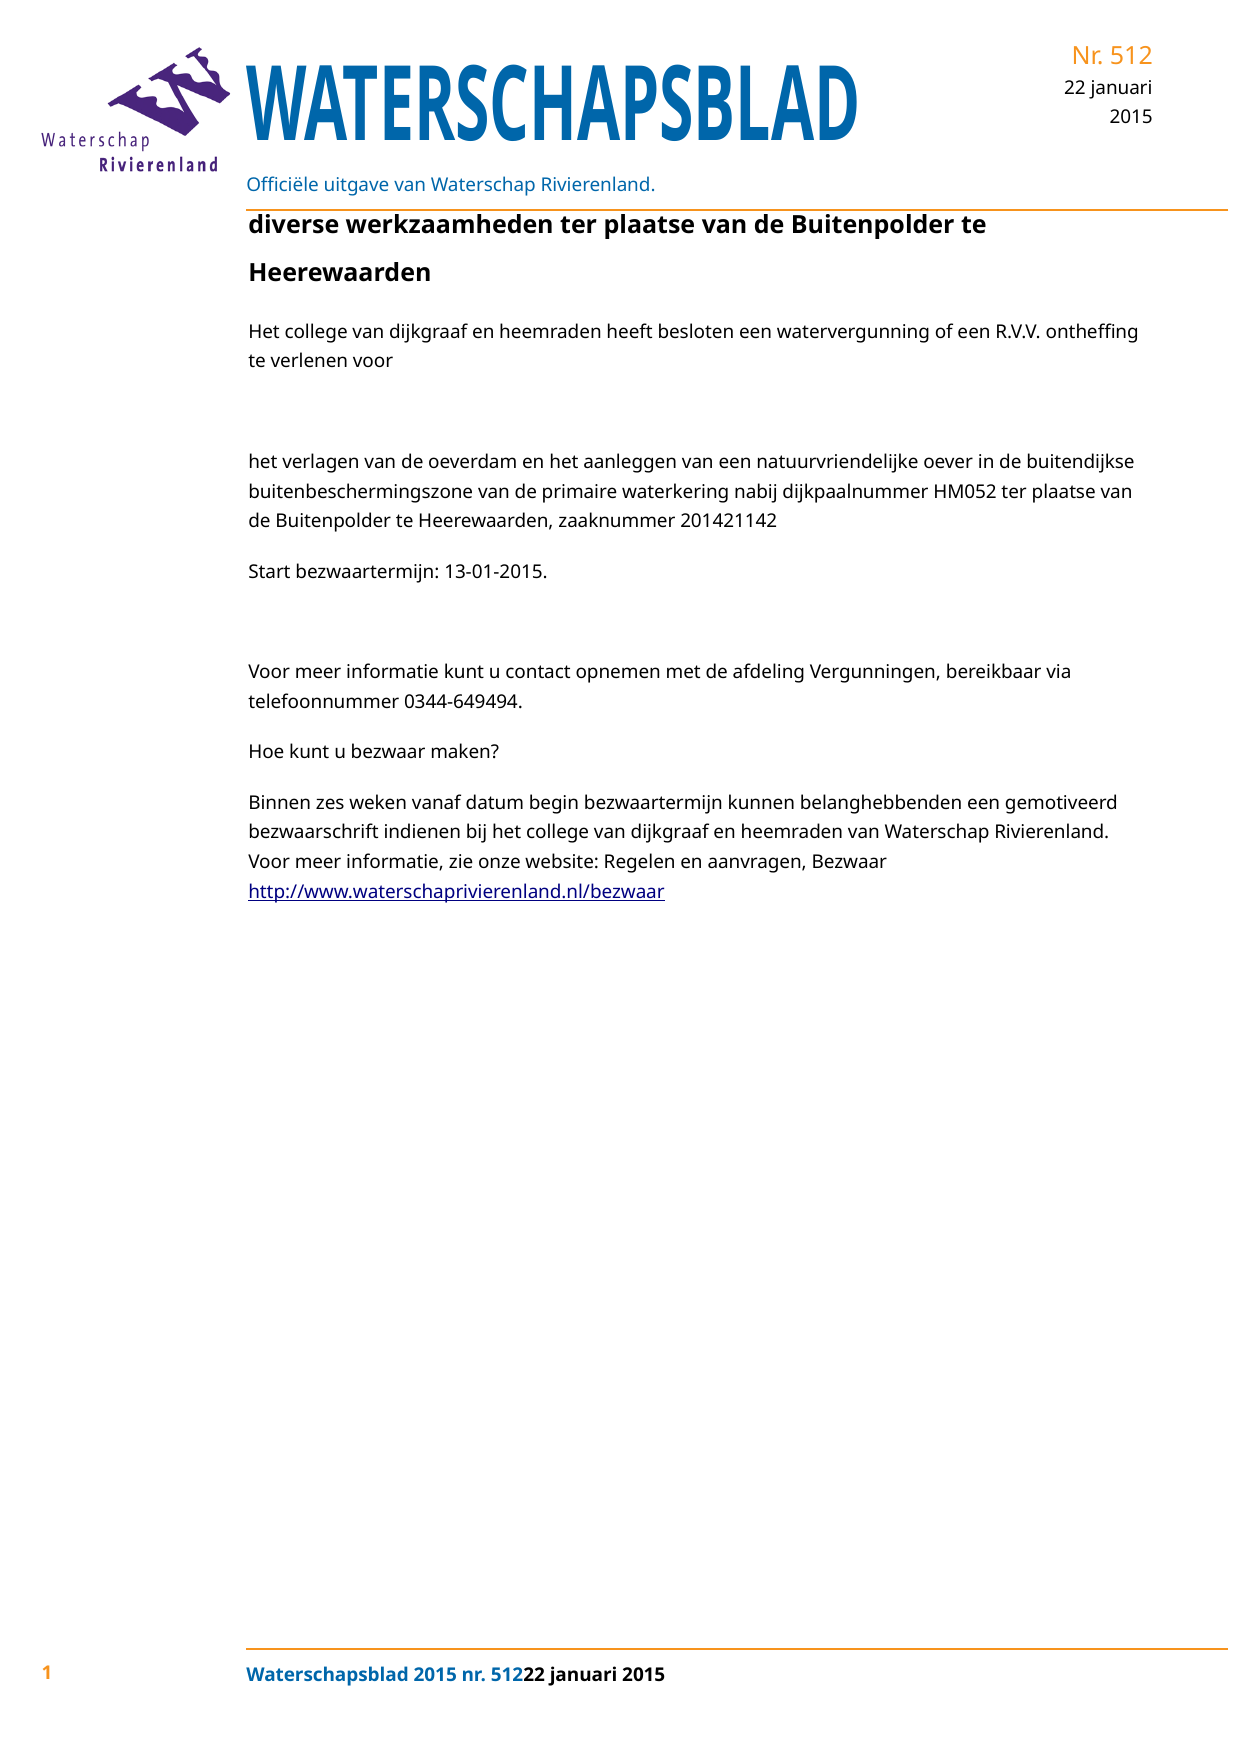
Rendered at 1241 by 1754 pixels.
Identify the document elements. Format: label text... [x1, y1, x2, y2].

text het verlagen van de oeverdam en het aanleggen van een natuurvriendelijke oever in de buitendijkse buitenbeschermingszone van de primaire waterkering nabij dijkpaalnummer HM052 ter plaatse van de Buitenpolder te Heerewaarden, zaaknummer 201421142 [248, 448, 1152, 533]
text Binnen zes weken vanaf datum begin bezwaartermijn kunnen belanghebbenden een gemotiveerd bezwaarschrift indienen bij het college van dijkgraaf en heemraden van Waterschap Rivierenland. Voor meer informatie, zie onze website: Regelen en aanvragen, Bezwaar http://www.waterschaprivierenland.nl/bezwaar [248, 789, 1152, 904]
text Het college van dijkgraaf en heemraden heeft besloten een watervergunning of een R.V.V. ontheffing te verlenen voor [248, 318, 1152, 373]
picture [41, 47, 231, 172]
text Voor meer informatie kunt u contact opnemen met de afdeling Vergunningen, bereikbaar via telefoonnummer 0344-649494. [248, 659, 1152, 714]
text Hoe kunt u bezwaar maken? [248, 739, 1152, 764]
text diverse werkzaamheden ter plaatse van de Buitenpolder te Heerewaarden [248, 211, 1152, 288]
text Start bezwaartermijn: 13-01-2015. [248, 558, 1152, 584]
